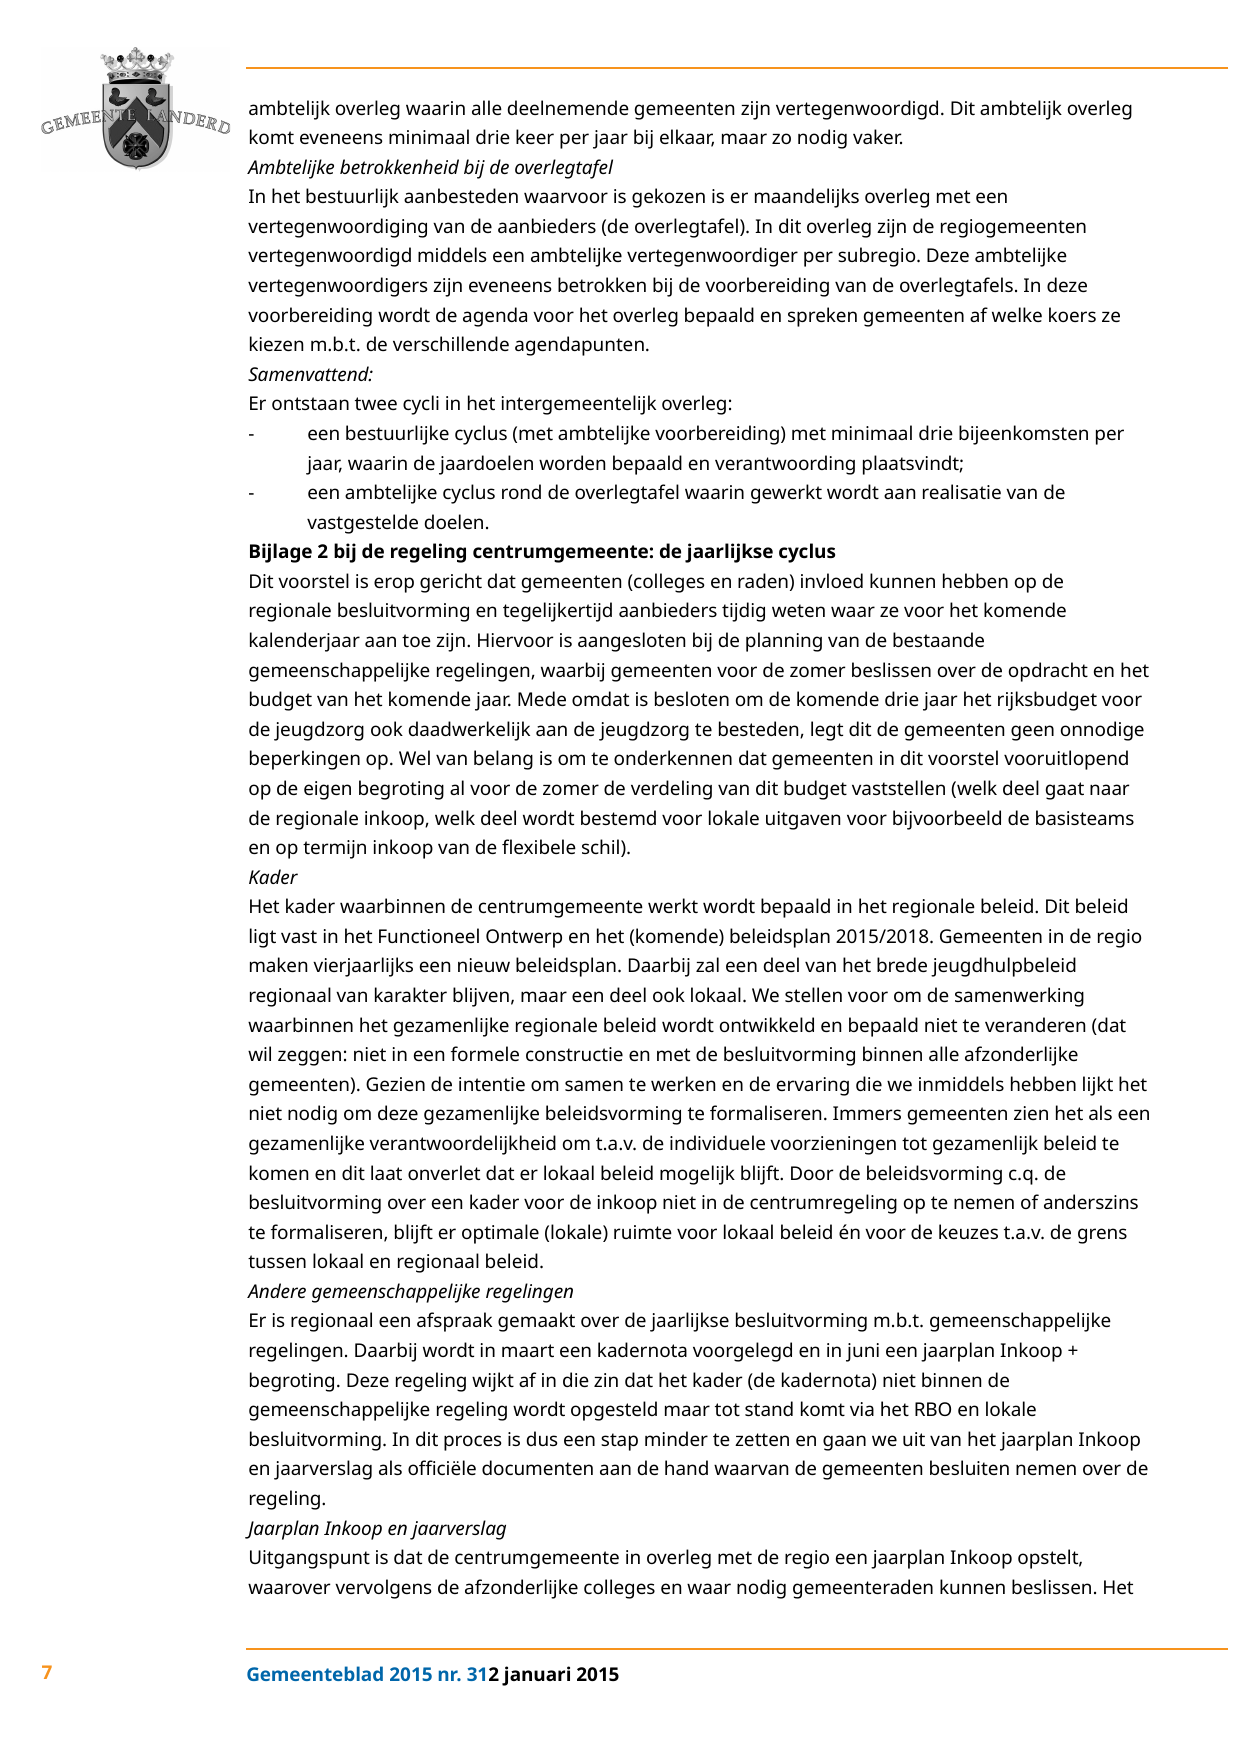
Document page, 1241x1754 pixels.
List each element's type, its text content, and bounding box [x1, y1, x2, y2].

text Dit voorstel is erop gericht dat gemeenten (colleges en raden) invloed kunnen hebben op de regionale besluitvorming en tegelijkertijd aanbieders tijdig weten waar ze voor het komende kalenderjaar aan toe zijn. Hiervoor is aangesloten bij de planning van de bestaande gemeenschappelijke regelingen, waarbij gemeenten voor de zomer beslissen over de opdracht en het budget van het komende jaar. Mede omdat is besloten om de komende drie jaar het rijksbudget voor de jeugdzorg ook daadwerkelijk aan de jeugdzorg te besteden, legt dit de gemeenten geen onnodige beperkingen op. Wel van belang is om te onderkennen dat gemeenten in dit voorstel vooruitlopend op de eigen begroting al voor de zomer de verdeling van dit budget vaststellen (welk deel gaat naar de regionale inkoop, welk deel wordt bestemd voor lokale uitgaven voor bijvoorbeeld de basisteams en op termijn inkoop van de flexibele schil). [248, 568, 1152, 860]
text Het kader waarbinnen de centrumgemeente werkt wordt bepaald in het regionale beleid. Dit beleid ligt vast in het Functioneel Ontwerp en het (komende) beleidsplan 2015/2018. Gemeenten in de regio maken vierjaarlijks een nieuw beleidsplan. Daarbij zal een deel van het brede jeugdhulpbeleid regionaal van karakter blijven, maar een deel ook lokaal. We stellen voor om de samenwerking waarbinnen het gezamenlijke regionale beleid wordt ontwikkeld en bepaald niet te veranderen (dat wil zeggen: niet in een formele constructie en met de besluitvorming binnen alle afzonderlijke gemeenten). Gezien de intentie om samen te werken en de ervaring die we inmiddels hebben lijkt het niet nodig om deze gezamenlijke beleidsvorming te formaliseren. Immers gemeenten zien het als een gezamenlijke verantwoordelijkheid om t.a.v. de individuele voorzieningen tot gezamenlijk beleid te komen en dit laat onverlet dat er lokaal beleid mogelijk blijft. Door de beleidsvorming c.q. de besluitvorming over een kader voor de inkoop niet in de centrumregeling op te nemen of anderszins te formaliseren, blijft er optimale (lokale) ruimte voor lokaal beleid én voor de keuzes t.a.v. de grens tussen lokaal en regionaal beleid. [248, 893, 1152, 1274]
text ambtelijk overleg waarin alle deelnemende gemeenten zijn vertegenwoordigd. Dit ambtelijk overleg komt eveneens minimaal drie keer per jaar bij elkaar, maar zo nodig vaker. [248, 95, 1152, 150]
text Andere gemeenschappelijke regelingen [248, 1278, 1152, 1304]
text Samenvattend: [248, 361, 1152, 387]
text Kader [248, 864, 1152, 890]
picture [41, 47, 231, 172]
text Er ontstaan twee cycli in het intergemeentelijk overleg: [248, 391, 1152, 416]
list een bestuurlijke cyclus (met ambtelijke voorbereiding) met minimaal drie bijeenkomsten per jaar, waarin de jaardoelen worden bepaald en verantwoording plaatsvindt; [248, 420, 1152, 476]
text Jaarplan Inkoop en jaarverslag [248, 1515, 1152, 1541]
text Bijlage 2 bij de regeling centrumgemeente: de jaarlijkse cyclus [248, 538, 1152, 564]
text Er is regionaal een afspraak gemaakt over de jaarlijkse besluitvorming m.b.t. gemeenschappelijke regelingen. Daarbij wordt in maart een kadernota voorgelegd en in juni een jaarplan Inkoop + begroting. Deze regeling wijkt af in die zin dat het kader (de kadernota) niet binnen de gemeenschappelijke regeling wordt opgesteld maar tot stand komt via het RBO en lokale besluitvorming. In dit proces is dus een stap minder te zetten en gaan we uit van het jaarplan Inkoop en jaarverslag als officiële documenten aan de hand waarvan de gemeenten besluiten nemen over de regeling. [248, 1308, 1152, 1511]
text Ambtelijke betrokkenheid bij de overlegtafel [248, 154, 1152, 180]
text Uitgangspunt is dat de centrumgemeente in overleg met de regio een jaarplan Inkoop opstelt, waarover vervolgens de afzonderlijke colleges en waar nodig gemeenteraden kunnen beslissen. Het [248, 1544, 1152, 1600]
text In het bestuurlijk aanbesteden waarvoor is gekozen is er maandelijks overleg met een vertegenwoordiging van de aanbieders (de overlegtafel). In dit overleg zijn de regiogemeenten vertegenwoordigd middels een ambtelijke vertegenwoordiger per subregio. Deze ambtelijke vertegenwoordigers zijn eveneens betrokken bij de voorbereiding van de overlegtafels. In deze voorbereiding wordt de agenda voor het overleg bepaald en spreken gemeenten af welke koers ze kiezen m.b.t. de verschillende agendapunten. [248, 183, 1152, 357]
list een ambtelijke cyclus rond de overlegtafel waarin gewerkt wordt aan realisatie van de vastgestelde doelen. [248, 479, 1152, 535]
